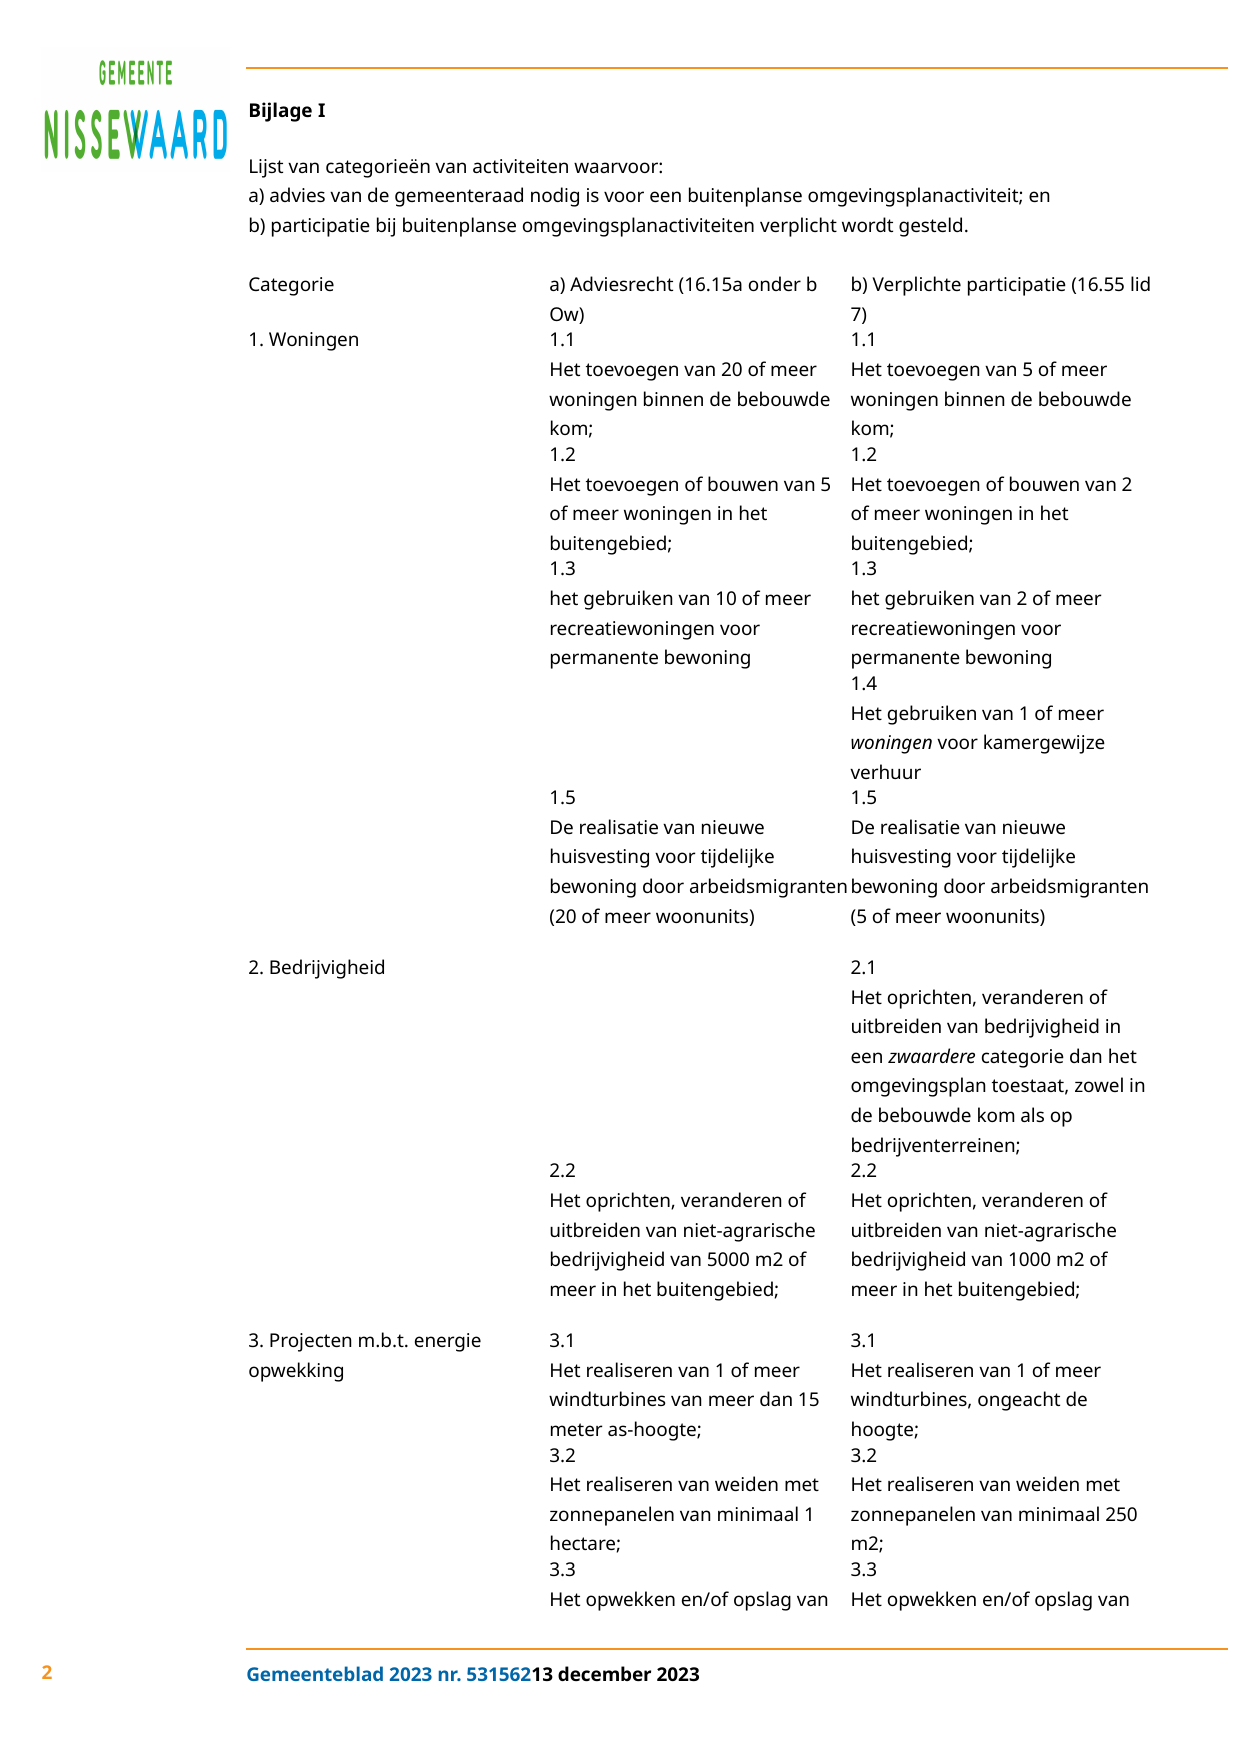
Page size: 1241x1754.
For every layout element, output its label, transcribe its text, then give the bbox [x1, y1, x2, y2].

text b) participatie bij buitenplanse omgevingsplanactiviteiten verplicht wordt gesteld. [248, 212, 1152, 238]
table_cell 1.5 De realisatie van nieuwe huisvesting voor tijdelijke bewoning door arbeidsmigranten (20 of meer woonunits) [549, 785, 850, 929]
table_cell [248, 929, 1152, 954]
table_cell 1. Woningen [248, 327, 549, 441]
table_cell 1.2 Het toevoegen of bouwen van 5 of meer woningen in het buitengebied; [549, 441, 850, 556]
text a) advies van de gemeenteraad nodig is voor een buitenplanse omgevingsplanactiviteit; en [248, 182, 1152, 208]
table_cell 1.4 Het gebruiken van 1 of meer woningen voor kamergewijze verhuur [850, 670, 1152, 784]
table_cell [549, 670, 850, 784]
table_cell 1.3 het gebruiken van 2 of meer recreatiewoningen voor permanente bewoning [850, 556, 1152, 670]
table_cell 2.2 Het oprichten, veranderen of uitbreiden van niet-agrarische bedrijvigheid van 5000 m2 of meer in het buitengebied; [549, 1158, 850, 1302]
table_cell 3.3 Het opwekken en/of opslag van [850, 1556, 1152, 1612]
table_cell 3. Projecten m.b.t. energie opwekking [248, 1328, 549, 1442]
table_cell [248, 1442, 549, 1556]
table_cell [248, 670, 549, 784]
text Lijst van categorieën van activiteiten waarvoor: [248, 153, 1152, 179]
table_cell 2.1 Het oprichten, veranderen of uitbreiden van bedrijvigheid in een zwaardere categorie dan het omgevingsplan toestaat, zowel in de bebouwde kom als op bedrijventerreinen; [850, 954, 1152, 1158]
table_cell 1.5 De realisatie van nieuwe huisvesting voor tijdelijke bewoning door arbeidsmigranten (5 of meer woonunits) [850, 785, 1152, 929]
table_cell 2.2 Het oprichten, veranderen of uitbreiden van niet-agrarische bedrijvigheid van 1000 m2 of meer in het buitengebied; [850, 1158, 1152, 1302]
table_cell 1.1 Het toevoegen van 20 of meer woningen binnen de bebouwde kom; [549, 327, 850, 441]
table_header b) Verplichte participatie (16.55 lid 7) [850, 271, 1152, 327]
table_cell 3.1 Het realiseren van 1 of meer windturbines van meer dan 15 meter as-hoogte; [549, 1328, 850, 1442]
table_cell 1.2 Het toevoegen of bouwen van 2 of meer woningen in het buitengebied; [850, 441, 1152, 556]
table_cell [248, 441, 549, 556]
picture [41, 47, 231, 172]
table_cell [549, 954, 850, 1158]
table_cell 3.1 Het realiseren van 1 of meer windturbines, ongeacht de hoogte; [850, 1328, 1152, 1442]
table_cell 2. Bedrijvigheid [248, 954, 549, 1158]
table_cell [248, 1302, 1152, 1327]
table_cell 1.1 Het toevoegen van 5 of meer woningen binnen de bebouwde kom; [850, 327, 1152, 441]
text Bijlage I [248, 95, 1152, 123]
table_cell 3.2 Het realiseren van weiden met zonnepanelen van minimaal 1 hectare; [549, 1442, 850, 1556]
table_cell 1.3 het gebruiken van 10 of meer recreatiewoningen voor permanente bewoning [549, 556, 850, 670]
table_header a) Adviesrecht (16.15a onder b Ow) [549, 271, 850, 327]
table_cell [248, 785, 549, 929]
table_cell 3.3 Het opwekken en/of opslag van [549, 1556, 850, 1612]
table_header Categorie [248, 271, 549, 327]
table_cell [248, 1158, 549, 1302]
table_cell [248, 556, 549, 670]
table_cell [248, 1556, 549, 1612]
table_cell 3.2 Het realiseren van weiden met zonnepanelen van minimaal 250 m2; [850, 1442, 1152, 1556]
